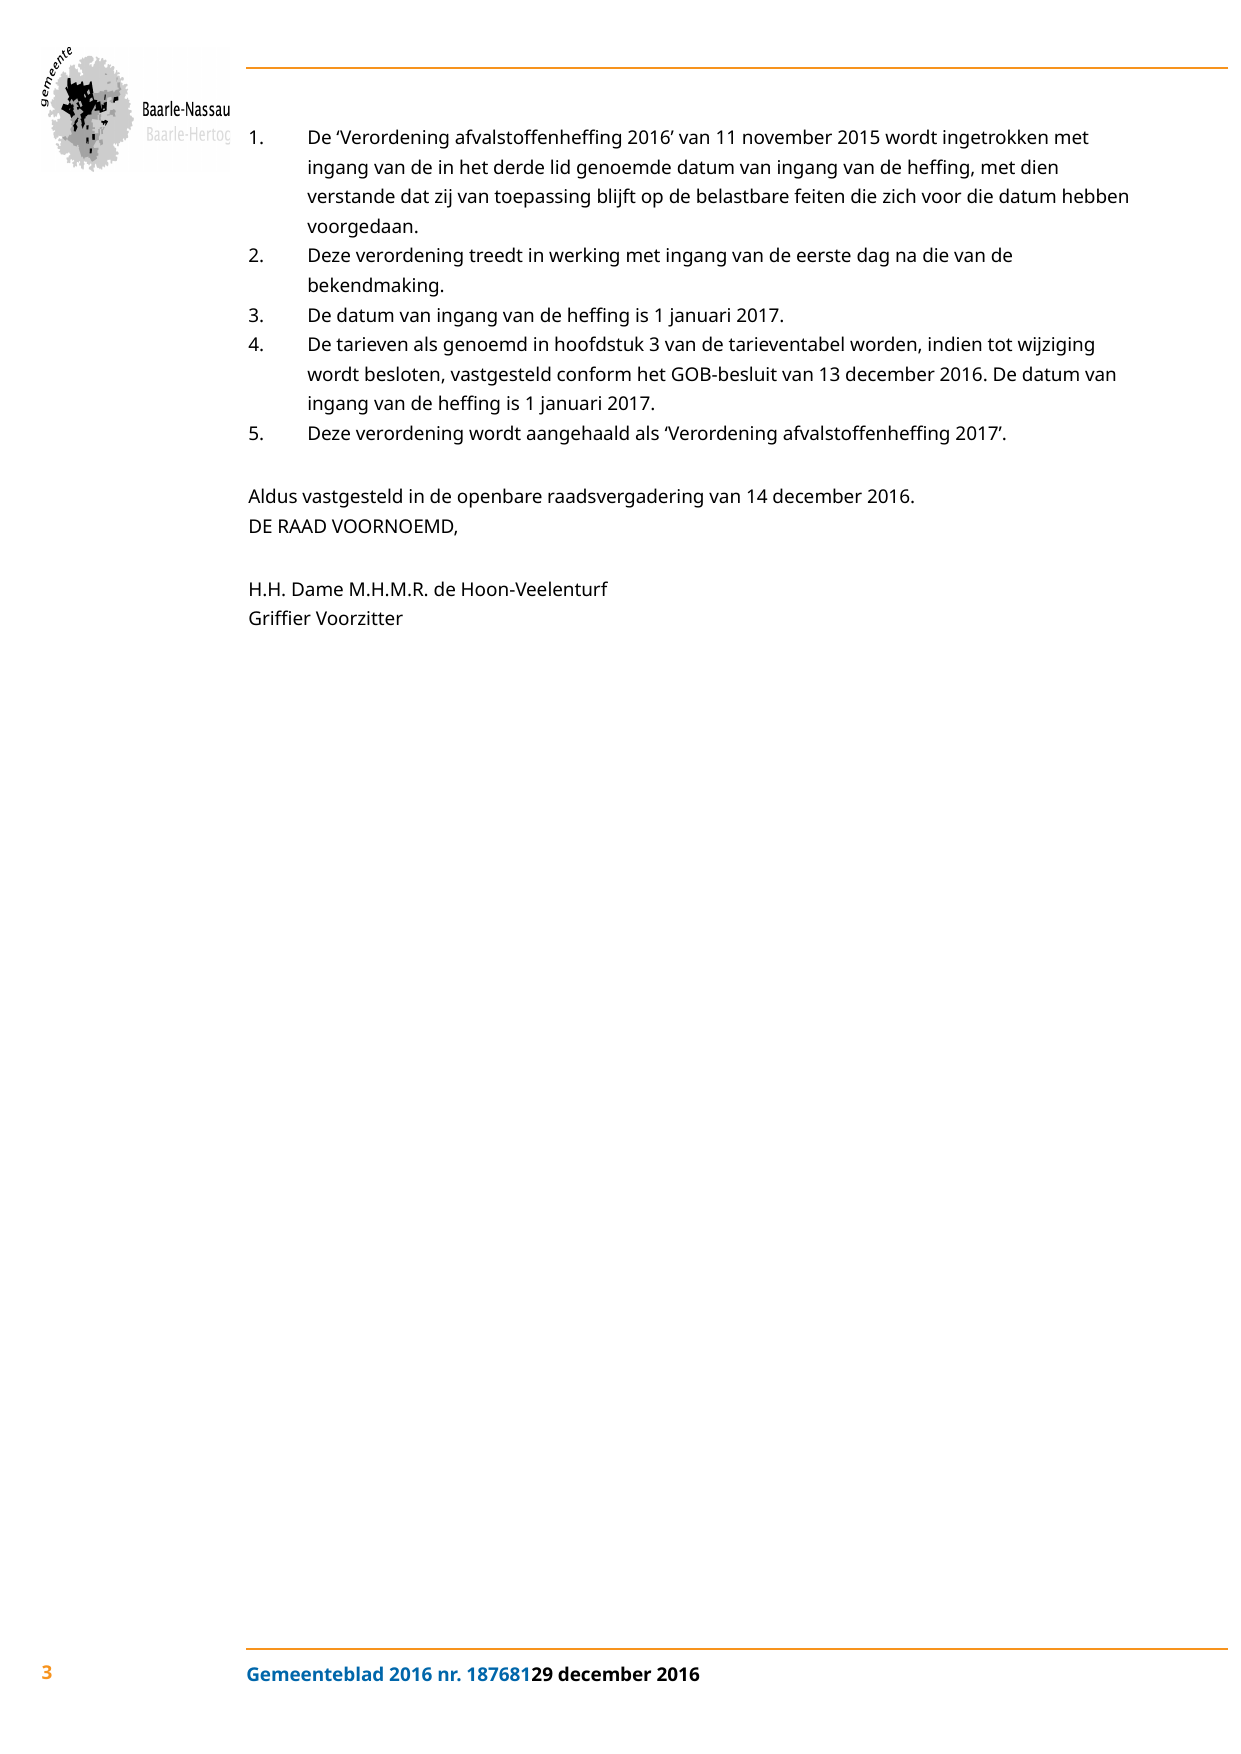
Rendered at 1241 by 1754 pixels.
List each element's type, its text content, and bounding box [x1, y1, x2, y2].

text H.H. Dame M.H.M.R. de Hoon-Veelenturf [248, 576, 1152, 602]
list Deze verordening wordt aangehaald als ‘Verordening afvalstoffenheffing 2017’. [248, 420, 1152, 446]
list De ‘Verordening afvalstoffenheffing 2016’ van 11 november 2015 wordt ingetrokken met ingang van de in het derde lid genoemde datum van ingang van de heffing, met dien verstande dat zij van toepassing blijft op de belastbare feiten die zich voor die datum hebben voorgedaan. [248, 124, 1152, 239]
list Deze verordening treedt in werking met ingang van de eerste dag na die van de bekendmaking. [248, 243, 1152, 298]
text Griffier Voorzitter [248, 606, 1152, 631]
text Aldus vastgesteld in de openbare raadsvergadering van 14 december 2016. [248, 483, 1152, 509]
list De datum van ingang van de heffing is 1 januari 2017. [248, 302, 1152, 328]
picture [41, 47, 231, 172]
list De tarieven als genoemd in hoofdstuk 3 van de tarieventabel worden, indien tot wijziging wordt besloten, vastgesteld conform het GOB-besluit van 13 december 2016. De datum van ingang van de heffing is 1 januari 2017. [248, 331, 1152, 416]
text DE RAAD VOORNOEMD, [248, 513, 1152, 539]
